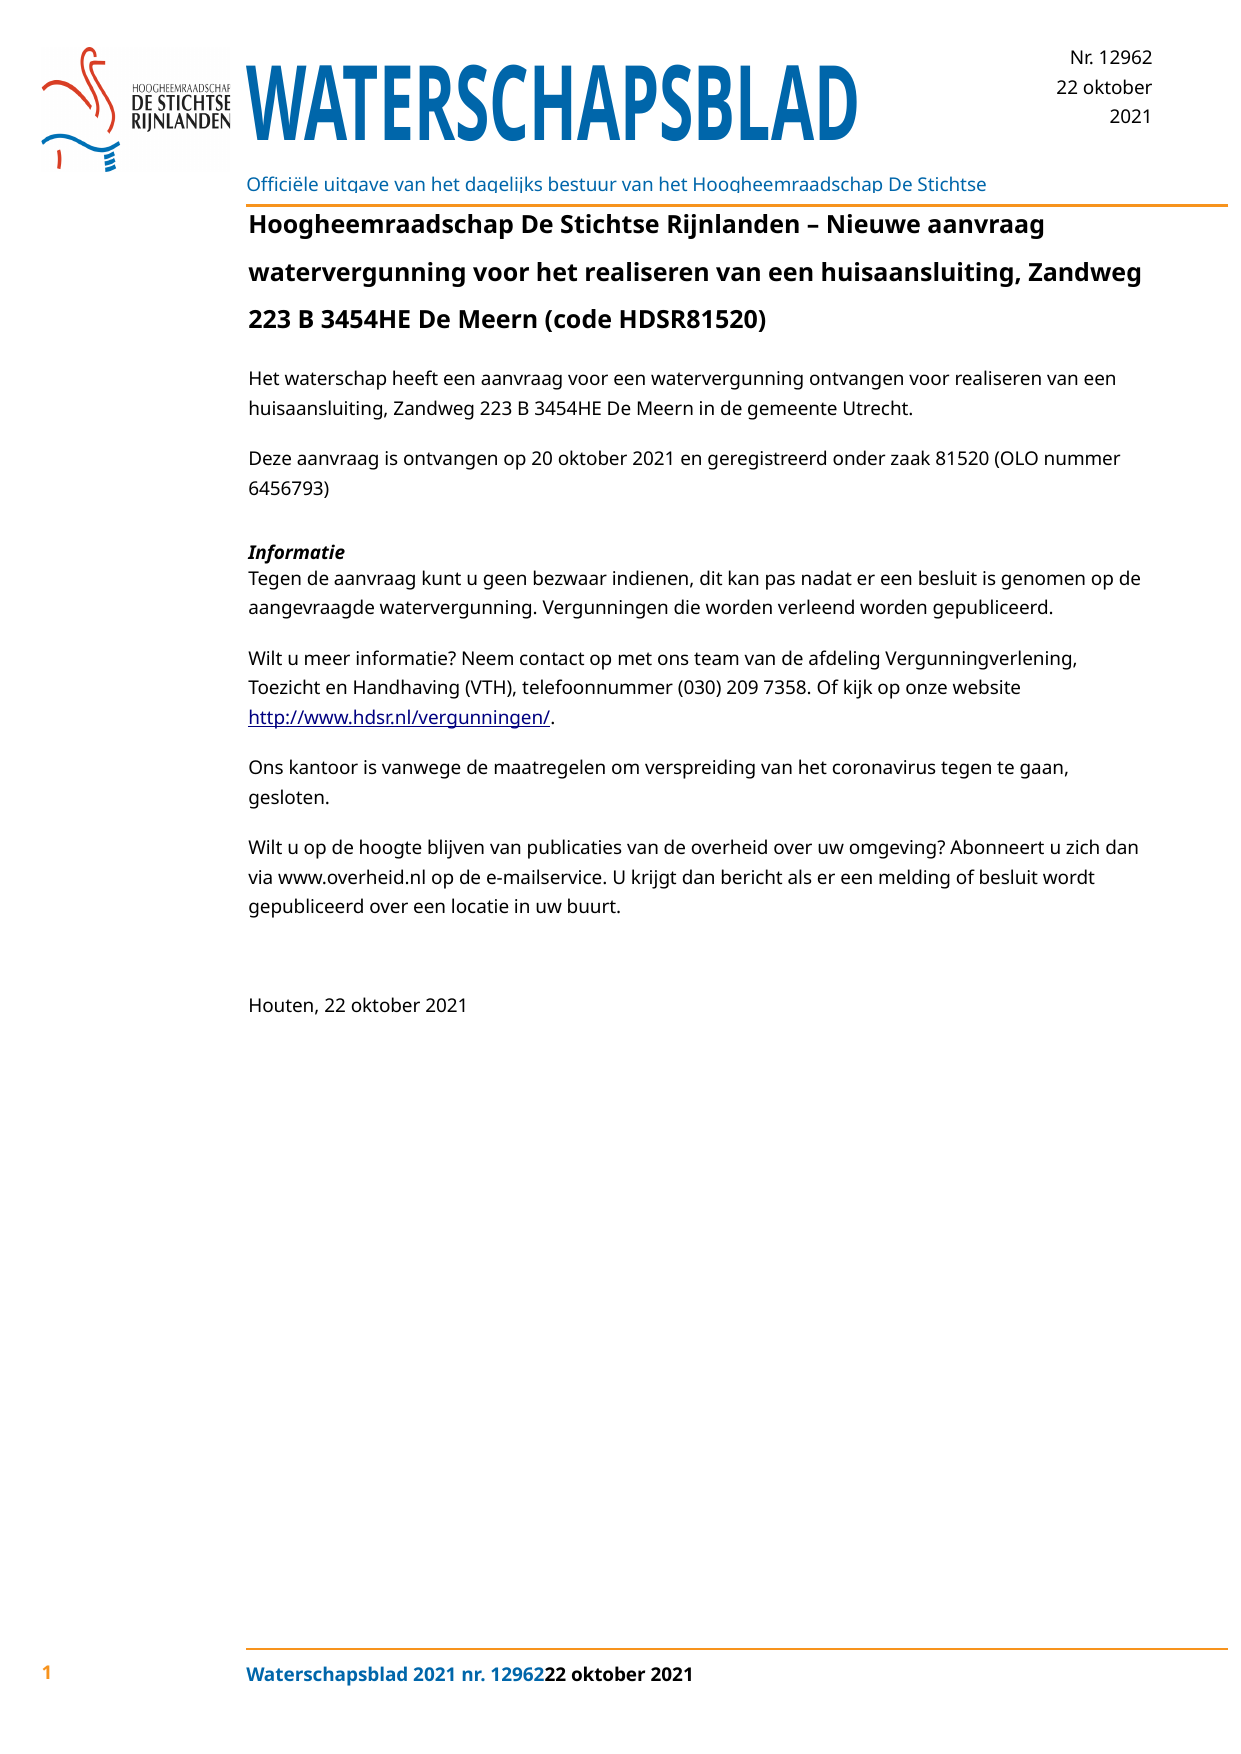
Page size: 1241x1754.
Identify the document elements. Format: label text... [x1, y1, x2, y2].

text Tegen de aanvraag kunt u geen bezwaar indienen, dit kan pas nadat er een besluit is genomen op de aangevraagde watervergunning. Vergunningen die worden verleend worden gepubliceerd. [248, 565, 1152, 620]
text Ons kantoor is vanwege de maatregelen om verspreiding van het coronavirus tegen te gaan, gesloten. [248, 754, 1152, 810]
picture [41, 47, 231, 172]
text Wilt u op de hoogte blijven van publicaties van de overheid over uw omgeving? Abonneert u zich dan via www.overheid.nl op de e-mailservice. U krijgt dan bericht als er een melding of besluit wordt gepubliceerd over een locatie in uw buurt. [248, 834, 1152, 919]
text Houten, 22 oktober 2021 [248, 992, 1152, 1017]
text Wilt u meer informatie? Neem contact op met ons team van de afdeling Vergunningverlening, Toezicht en Handhaving (VTH), telefoonnummer (030) 209 7358. Of kijk op onze website http://www.hdsr.nl/vergunningen/. [248, 645, 1152, 730]
text Informatie [248, 539, 1152, 565]
text Deze aanvraag is ontvangen op 20 oktober 2021 en geregistreerd onder zaak 81520 (OLO nummer 6456793) [248, 446, 1152, 501]
text Het waterschap heeft een aanvraag voor een watervergunning ontvangen voor realiseren van een huisaansluiting, Zandweg 223 B 3454HE De Meern in de gemeente Utrecht. [248, 366, 1152, 421]
text Hoogheemraadschap De Stichtse Rijnlanden – Nieuwe aanvraag watervergunning voor het realiseren van een huisaansluiting, Zandweg 223 B 3454HE De Meern (code HDSR81520) [248, 207, 1152, 336]
